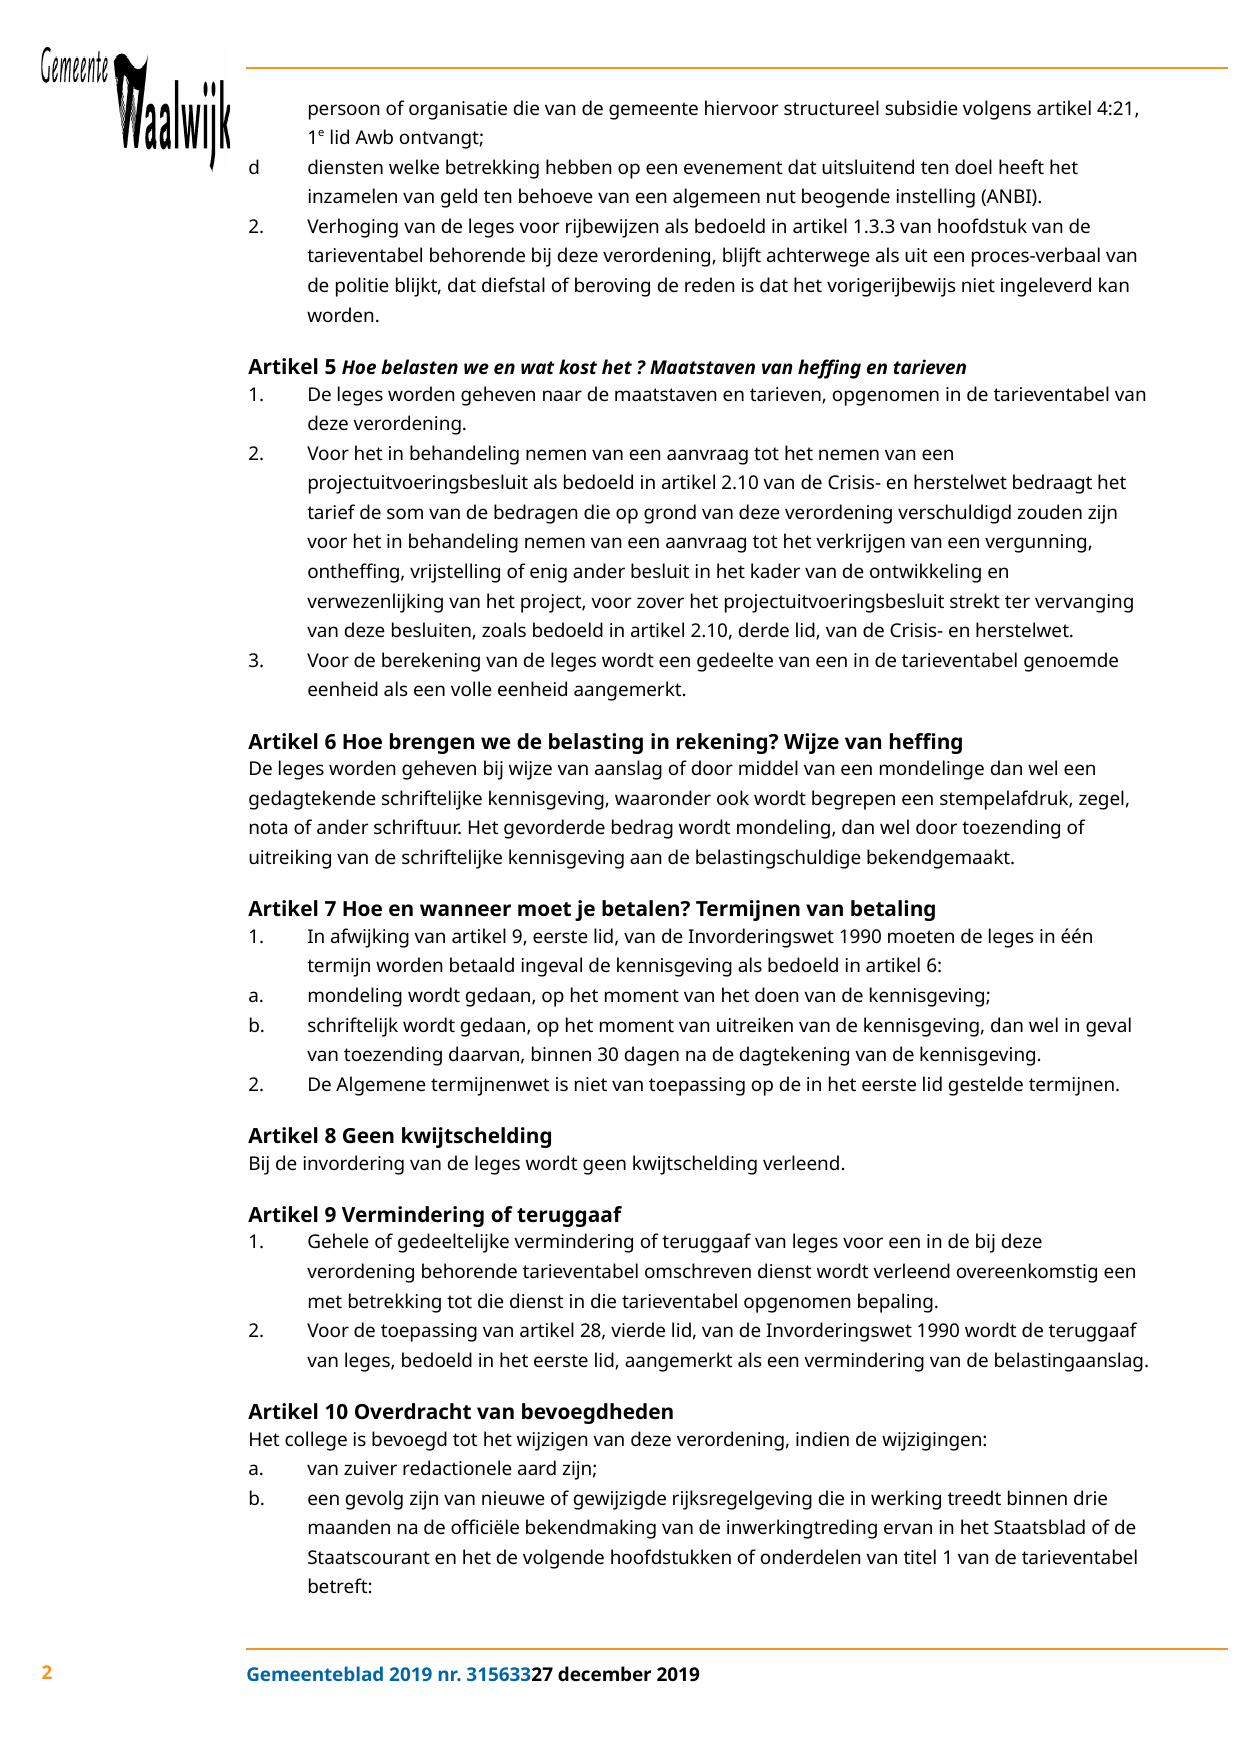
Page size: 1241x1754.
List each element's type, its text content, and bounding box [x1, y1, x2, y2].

list schriftelijk wordt gedaan, op het moment van uitreiken van de kennisgeving, dan wel in geval van toezending daarvan, binnen 30 dagen na de dagtekening van de kennisgeving. [248, 1012, 1152, 1067]
list diensten welke betrekking hebben op een evenement dat uitsluitend ten doel heeft het inzamelen van geld ten behoeve van een algemeen nut beogende instelling (ANBI). [248, 154, 1152, 209]
list Gehele of gedeeltelijke vermindering of teruggaaf van leges voor een in de bij deze verordening behorende tarieventabel omschreven dienst wordt verleend overeenkomstig een met betrekking tot die dienst in die tarieventabel opgenomen bepaling. [248, 1229, 1152, 1313]
list De leges worden geheven naar de maatstaven en tarieven, opgenomen in de tarieventabel van deze verordening. [248, 381, 1152, 436]
text De leges worden geheven bij wijze van aanslag of door middel van een mondelinge dan wel een gedagtekende schriftelijke kennisgeving, waaronder ook wordt begrepen een stempelafdruk, zegel, nota of ander schriftuur. Het gevorderde bedrag wordt mondeling, dan wel door toezending of uitreiking van de schriftelijke kennisgeving aan de belastingschuldige bekendgemaakt. [248, 755, 1152, 870]
text Het college is bevoegd tot het wijzigen van deze verordening, indien de wijzigingen: [248, 1426, 1152, 1452]
list Voor de berekening van de leges wordt een gedeelte van een in de tarieventabel genoemde eenheid als een volle eenheid aangemerkt. [248, 647, 1152, 702]
list mondeling wordt gedaan, op het moment van het doen van de kennisgeving; [248, 982, 1152, 1008]
list Voor het in behandeling nemen van een aanvraag tot het nemen van een projectuitvoeringsbesluit als bedoeld in artikel 2.10 van de Crisis- en herstelwet bedraagt het tarief de som van de bedragen die op grond van deze verordening verschuldigd zouden zijn voor het in behandeling nemen van een aanvraag tot het verkrijgen van een vergunning, ontheffing, vrijstelling of enig ander besluit in het kader van de ontwikkeling en verwezenlijking van het project, voor zover het projectuitvoeringsbesluit strekt ter vervanging van deze besluiten, zoals bedoeld in artikel 2.10, derde lid, van de Crisis- en herstelwet. [248, 440, 1152, 643]
text Artikel 10 Overdracht van bevoegdheden [248, 1397, 1152, 1426]
list In afwijking van artikel 9, eerste lid, van de Invorderingswet 1990 moeten de leges in één termijn worden betaald ingeval de kennisgeving als bedoeld in artikel 6: [248, 923, 1152, 978]
list Verhoging van de leges voor rijbewijzen als bedoeld in artikel 1.3.3 van hoofdstuk van de tarieventabel behorende bij deze verordening, blijft achterwege als uit een proces-verbaal van de politie blijkt, dat diefstal of beroving de reden is dat het vorigerijbewijs niet ingeleverd kan worden. [248, 213, 1152, 328]
text Artikel 9 Vermindering of teruggaaf [248, 1200, 1152, 1229]
text Artikel 5 Hoe belasten we en wat kost het ? Maatstaven van heffing en tarieven [248, 352, 1152, 381]
text Artikel 7 Hoe en wanneer moet je betalen? Termijnen van betaling [248, 894, 1152, 923]
text Artikel 8 Geen kwijtschelding [248, 1121, 1152, 1150]
list een gevolg zijn van nieuwe of gewijzigde rijksregelgeving die in werking treedt binnen drie maanden na de officiële bekendmaking van de inwerkingtreding ervan in het Staatsblad of de Staatscourant en het de volgende hoofdstukken of onderdelen van titel 1 van de tarieventabel betreft: [248, 1485, 1152, 1599]
text Bij de invordering van de leges wordt geen kwijtschelding verleend. [248, 1150, 1152, 1176]
list Voor de toepassing van artikel 28, vierde lid, van de Invorderingswet 1990 wordt de teruggaaf van leges, bedoeld in het eerste lid, aangemerkt als een vermindering van de belastingaanslag. [248, 1317, 1152, 1373]
picture [41, 47, 231, 172]
list De Algemene termijnenwet is niet van toepassing op de in het eerste lid gestelde termijnen. [248, 1071, 1152, 1097]
text Artikel 6 Hoe brengen we de belasting in rekening? Wijze van heffing [248, 727, 1152, 755]
list persoon of organisatie die van de gemeente hiervoor structureel subsidie volgens artikel 4:21, 1e lid Awb ontvangt; [248, 95, 1152, 150]
list van zuiver redactionele aard zijn; [248, 1455, 1152, 1481]
